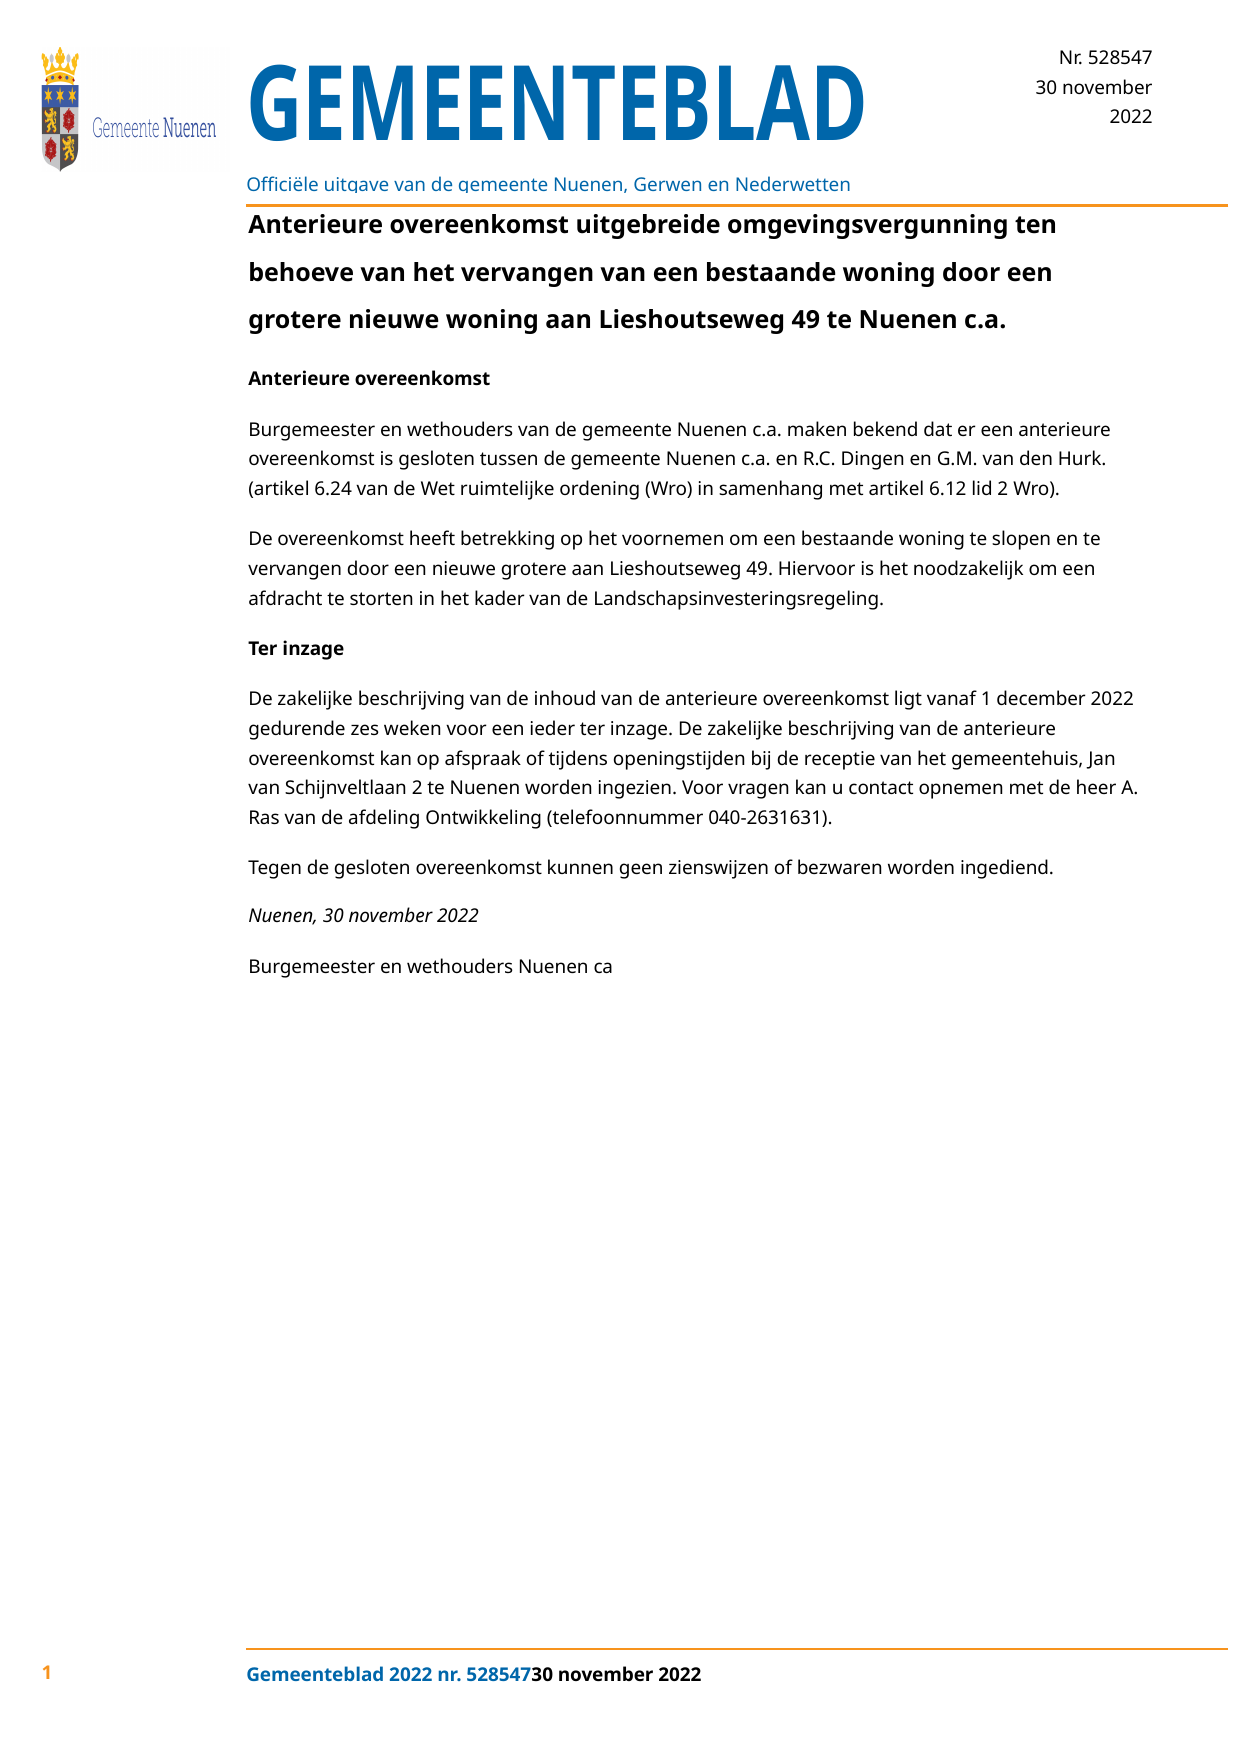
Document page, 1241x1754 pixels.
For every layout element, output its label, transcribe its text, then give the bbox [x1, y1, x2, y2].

text Nuenen, 30 november 2022 [248, 902, 1152, 928]
text Ter inzage [248, 635, 1152, 661]
text Burgemeester en wethouders Nuenen ca [248, 953, 1152, 979]
text Anterieure overeenkomst uitgebreide omgevingsvergunning ten behoeve van het vervangen van een bestaande woning door een grotere nieuwe woning aan Lieshoutseweg 49 te Nuenen c.a. [248, 207, 1152, 336]
text Tegen de gesloten overeenkomst kunnen geen zienswijzen of bezwaren worden ingediend. [248, 854, 1152, 880]
text De overeenkomst heeft betrekking op het voornemen om een bestaande woning te slopen en te vervangen door een nieuwe grotere aan Lieshoutseweg 49. Hiervoor is het noodzakelijk om een afdracht te storten in het kader van de Landschapsinvesteringsregeling. [248, 526, 1152, 610]
text De zakelijke beschrijving van de inhoud van de anterieure overeenkomst ligt vanaf 1 december 2022 gedurende zes weken voor een ieder ter inzage. De zakelijke beschrijving van de anterieure overeenkomst kan op afspraak of tijdens openingstijden bij de receptie van het gemeentehuis, Jan van Schijnveltlaan 2 te Nuenen worden ingezien. Voor vragen kan u contact opnemen met de heer A. Ras van de afdeling Ontwikkeling (telefoonnummer 040-2631631). [248, 686, 1152, 829]
text Burgemeester en wethouders van de gemeente Nuenen c.a. maken bekend dat er een anterieure overeenkomst is gesloten tussen de gemeente Nuenen c.a. en R.C. Dingen en G.M. van den Hurk. (artikel 6.24 van de Wet ruimtelijke ordening (Wro) in samenhang met artikel 6.12 lid 2 Wro). [248, 416, 1152, 501]
text Anterieure overeenkomst [248, 366, 1152, 391]
picture [41, 47, 231, 172]
